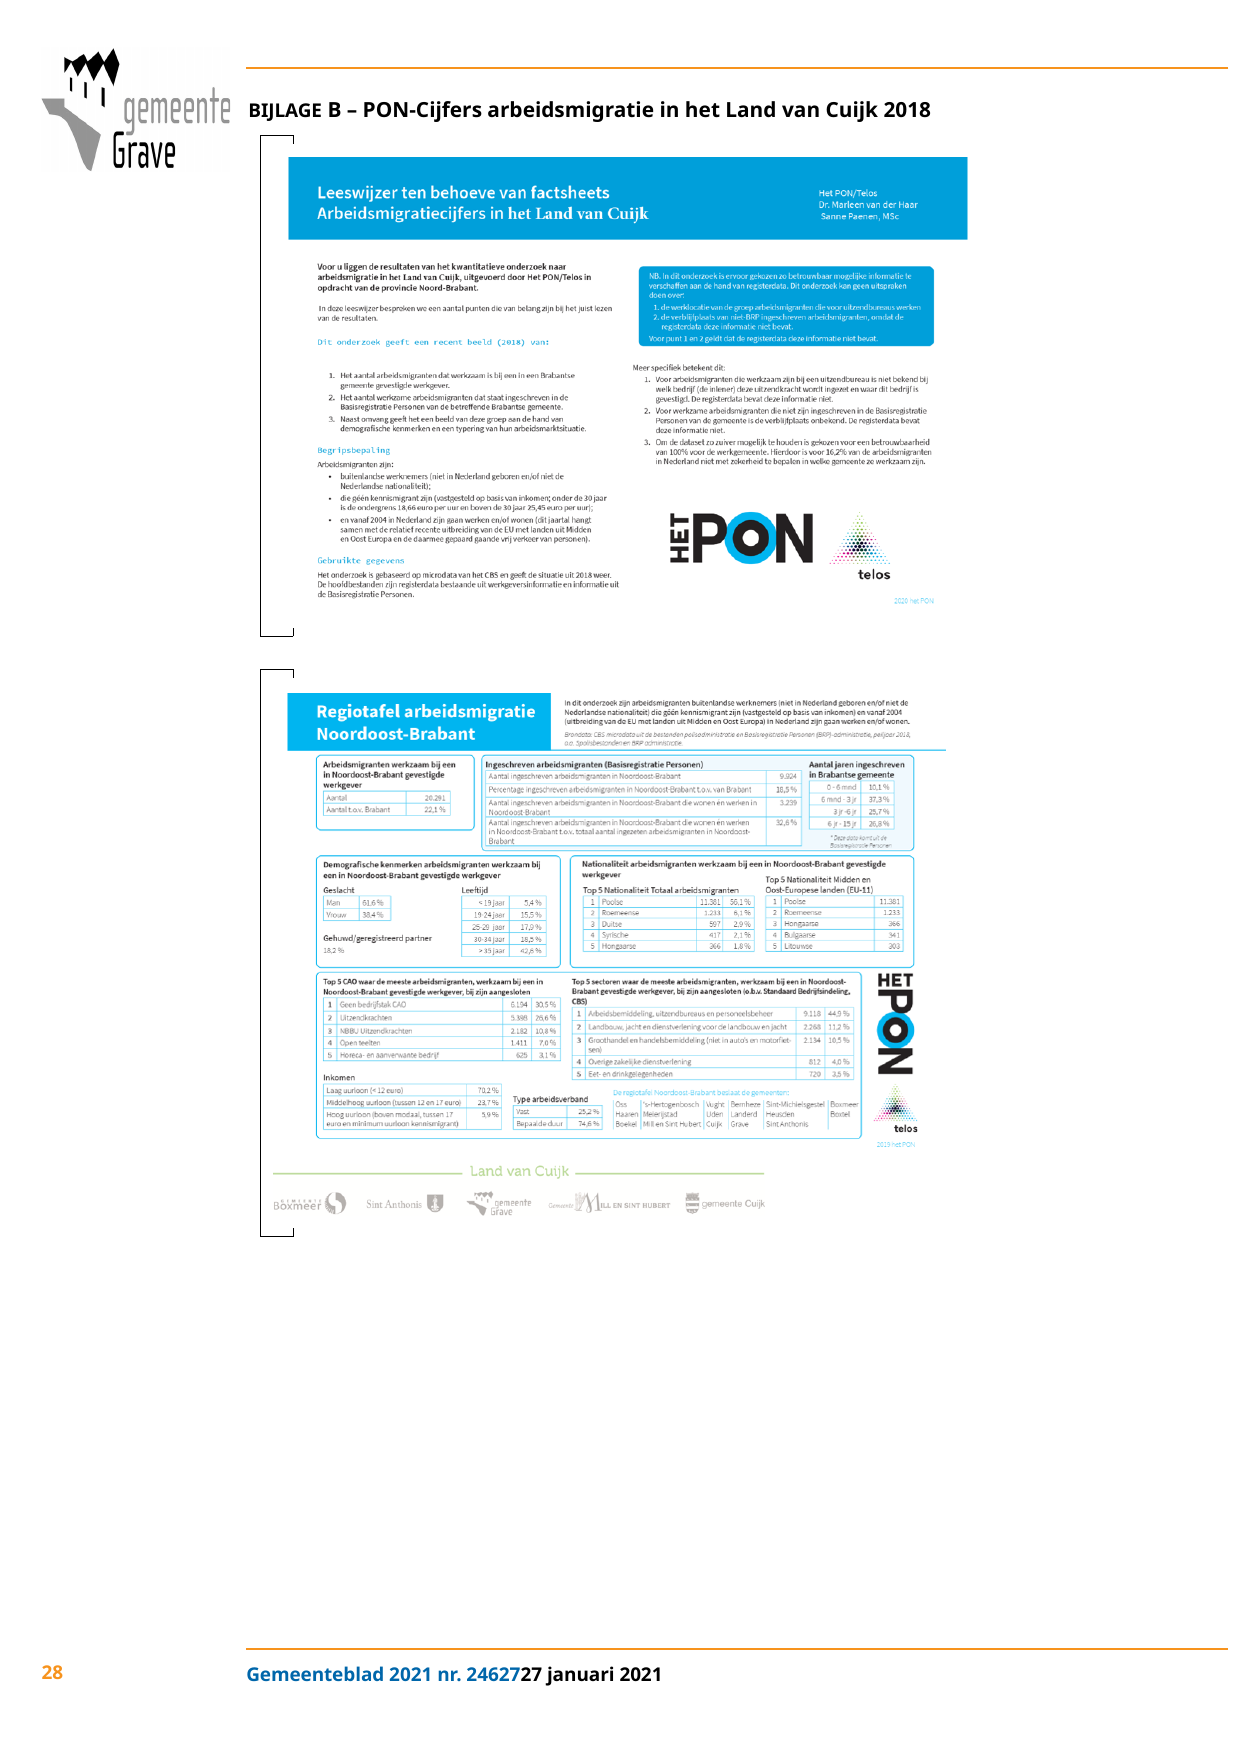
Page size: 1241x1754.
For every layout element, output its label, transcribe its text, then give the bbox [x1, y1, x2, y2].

picture [268, 678, 978, 1228]
picture [41, 47, 231, 172]
picture [268, 144, 978, 628]
text BIJLAGE B – PON-Cijfers arbeidsmigratie in het Land van Cuijk 2018 [248, 95, 1152, 123]
